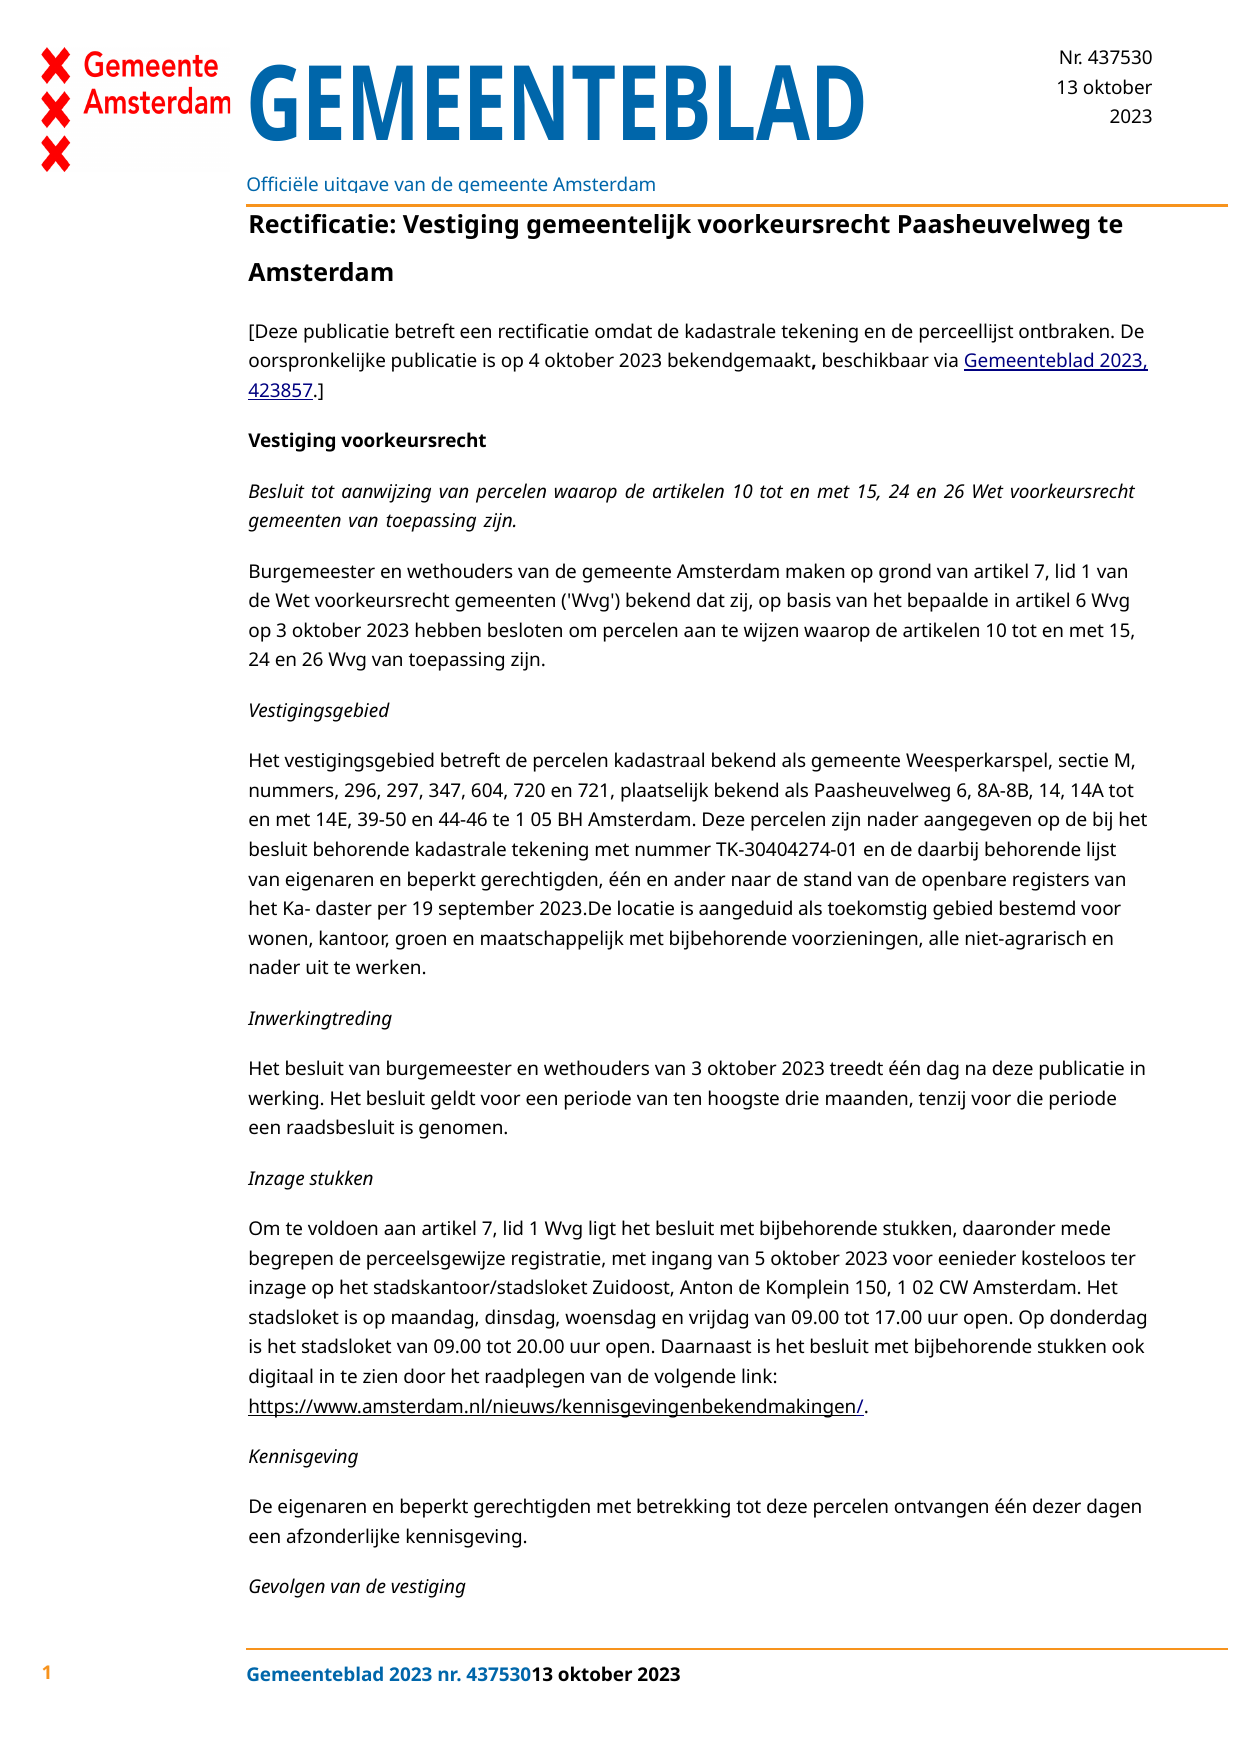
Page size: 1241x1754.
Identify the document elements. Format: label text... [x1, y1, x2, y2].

text Rectificatie: Vestiging gemeentelijk voorkeursrecht Paasheuvelweg te Amsterdam [248, 207, 1152, 288]
picture [41, 47, 231, 172]
text De eigenaren en beperkt gerechtigden met betrekking tot deze percelen ontvangen één dezer dagen een afzonderlijke kennisgeving. [248, 1494, 1152, 1549]
text [Deze publicatie betreft een rectificatie omdat de kadastrale tekening en de perceellijst ontbraken. De oorspronkelijke publicatie is op 4 oktober 2023 bekendgemaakt, beschikbaar via Gemeenteblad 2023, 423857.] [248, 318, 1152, 403]
text Het besluit van burgemeester en wethouders van 3 oktober 2023 treedt één dag na deze publicatie in werking. Het besluit geldt voor een periode van ten hoogste drie maanden, tenzij voor die periode een raadsbesluit is genomen. [248, 1055, 1152, 1140]
text Gevolgen van de vestiging [248, 1574, 1152, 1599]
text Inwerkingtreding [248, 1005, 1152, 1031]
text Besluit tot aanwijzing van percelen waarop de artikelen 10 tot en met 15, 24 en 26 Wet voorkeursrecht gemeenten van toepassing zijn. [248, 478, 1152, 533]
text Burgemeester en wethouders van de gemeente Amsterdam maken op grond van artikel 7, lid 1 van de Wet voorkeursrecht gemeenten ('Wvg') bekend dat zij, op basis van het bepaalde in artikel 6 Wvg op 3 oktober 2023 hebben besloten om percelen aan te wijzen waarop de artikelen 10 tot en met 15, 24 en 26 Wvg van toepassing zijn. [248, 558, 1152, 672]
text Vestiging voorkeursrecht [248, 427, 1152, 453]
text Het vestigingsgebied betreft de percelen kadastraal bekend als gemeente Weesperkarspel, sectie M, nummers, 296, 297, 347, 604, 720 en 721, plaatselijk bekend als Paasheuvelweg 6, 8A-8B, 14, 14A tot en met 14E, 39-50 en 44-46 te 1 05 BH Amsterdam. Deze percelen zijn nader aangegeven op de bij het besluit behorende kadastrale tekening met nummer TK-30404274-01 en de daarbij behorende lijst van eigenaren en beperkt gerechtigden, één en ander naar de stand van de openbare registers van het Ka- daster per 19 september 2023.De locatie is aangeduid als toekomstig gebied bestemd voor wonen, kantoor, groen en maatschappelijk met bijbehorende voorzieningen, alle niet-agrarisch en nader uit te werken. [248, 747, 1152, 980]
text Kennisgeving [248, 1443, 1152, 1469]
text Vestigingsgebied [248, 697, 1152, 723]
text Om te voldoen aan artikel 7, lid 1 Wvg ligt het besluit met bijbehorende stukken, daaronder mede begrepen de perceelsgewijze registratie, met ingang van 5 oktober 2023 voor eenieder kosteloos ter inzage op het stadskantoor/stadsloket Zuidoost, Anton de Komplein 150, 1 02 CW Amsterdam. Het stadsloket is op maandag, dinsdag, woensdag en vrijdag van 09.00 tot 17.00 uur open. Op donderdag is het stadsloket van 09.00 tot 20.00 uur open. Daarnaast is het besluit met bijbehorende stukken ook digitaal in te zien door het raadplegen van de volgende link: https://www.amsterdam.nl/nieuws/kennisgevingenbekendmakingen/. [248, 1215, 1152, 1419]
text Inzage stukken [248, 1165, 1152, 1191]
